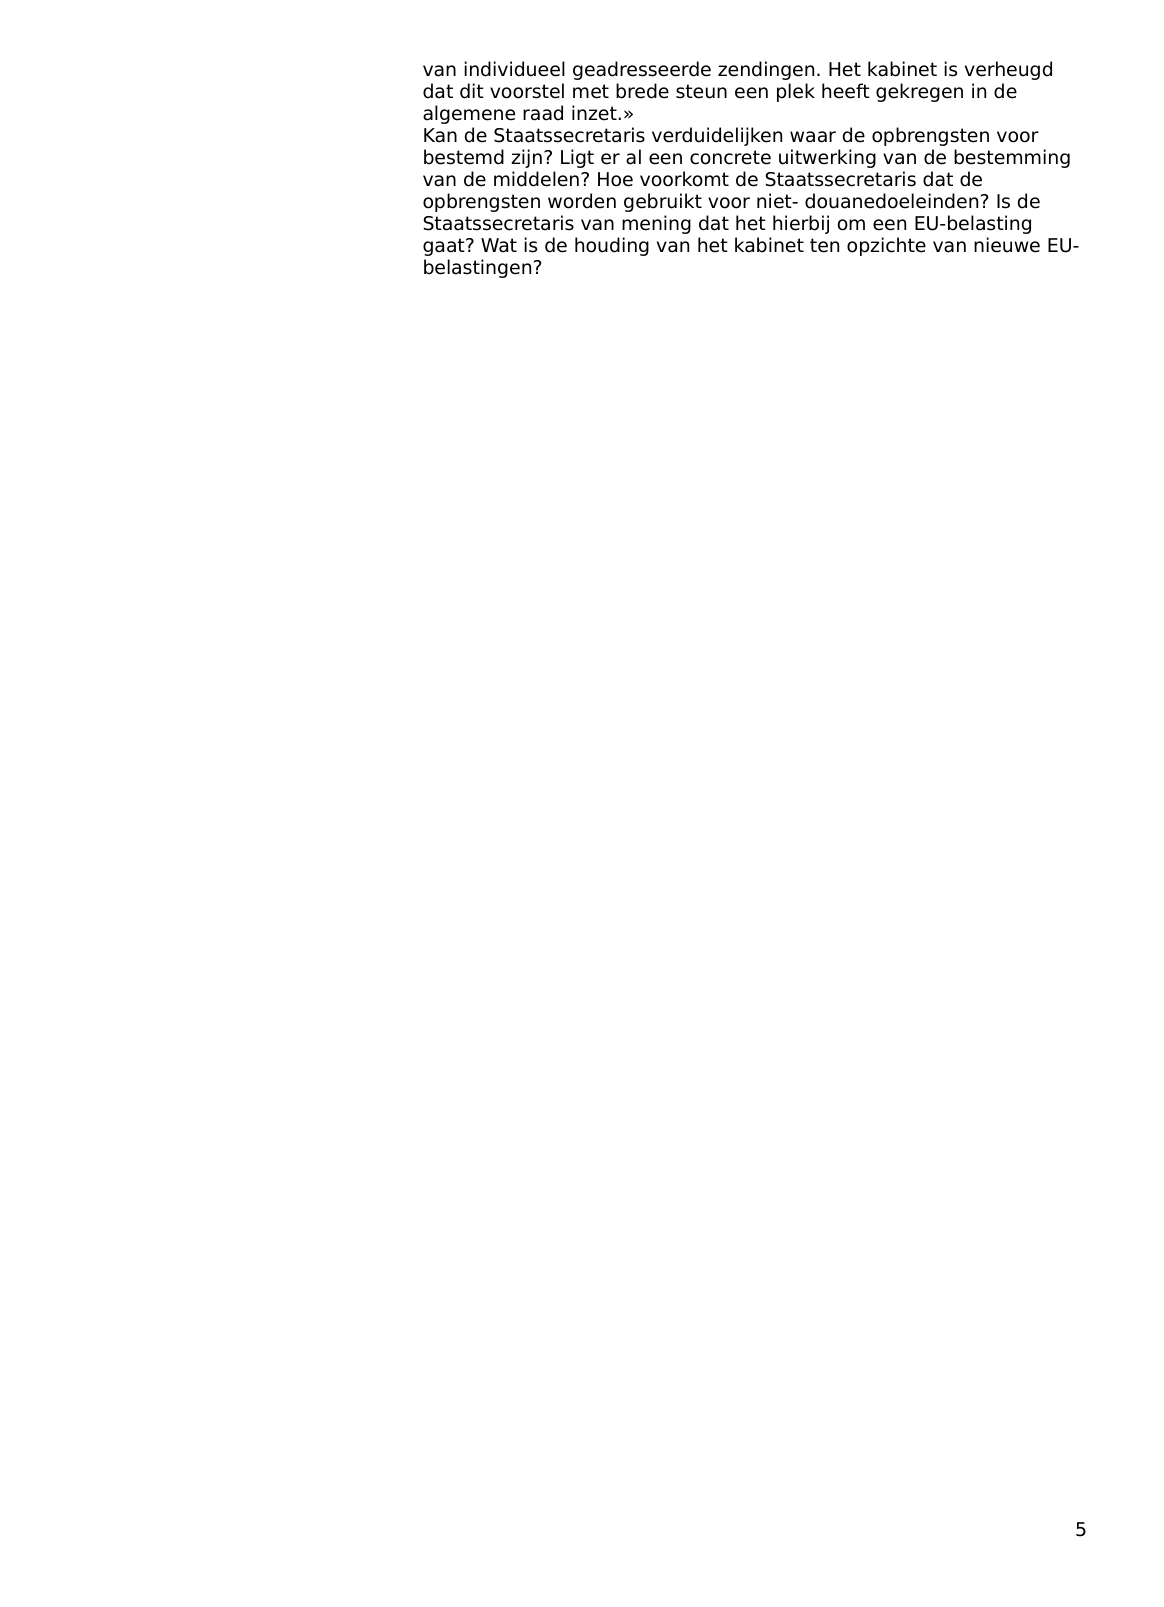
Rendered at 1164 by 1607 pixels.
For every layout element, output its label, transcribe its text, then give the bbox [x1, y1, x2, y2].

text van individueel geadresseerde zendingen. Het kabinet is verheugd dat dit voorstel met brede steun een plek heeft gekregen in de algemene raad inzet.» [422, 59, 1087, 125]
text Kan de Staatssecretaris verduidelijken waar de opbrengsten voor bestemd zijn? Ligt er al een concrete uitwerking van de bestemming van de middelen? Hoe voorkomt de Staatssecretaris dat de opbrengsten worden gebruikt voor niet- douanedoeleinden? Is de Staatssecretaris van mening dat het hierbij om een EU-belasting gaat? Wat is de houding van het kabinet ten opzichte van nieuwe EU-belastingen? [422, 125, 1087, 279]
